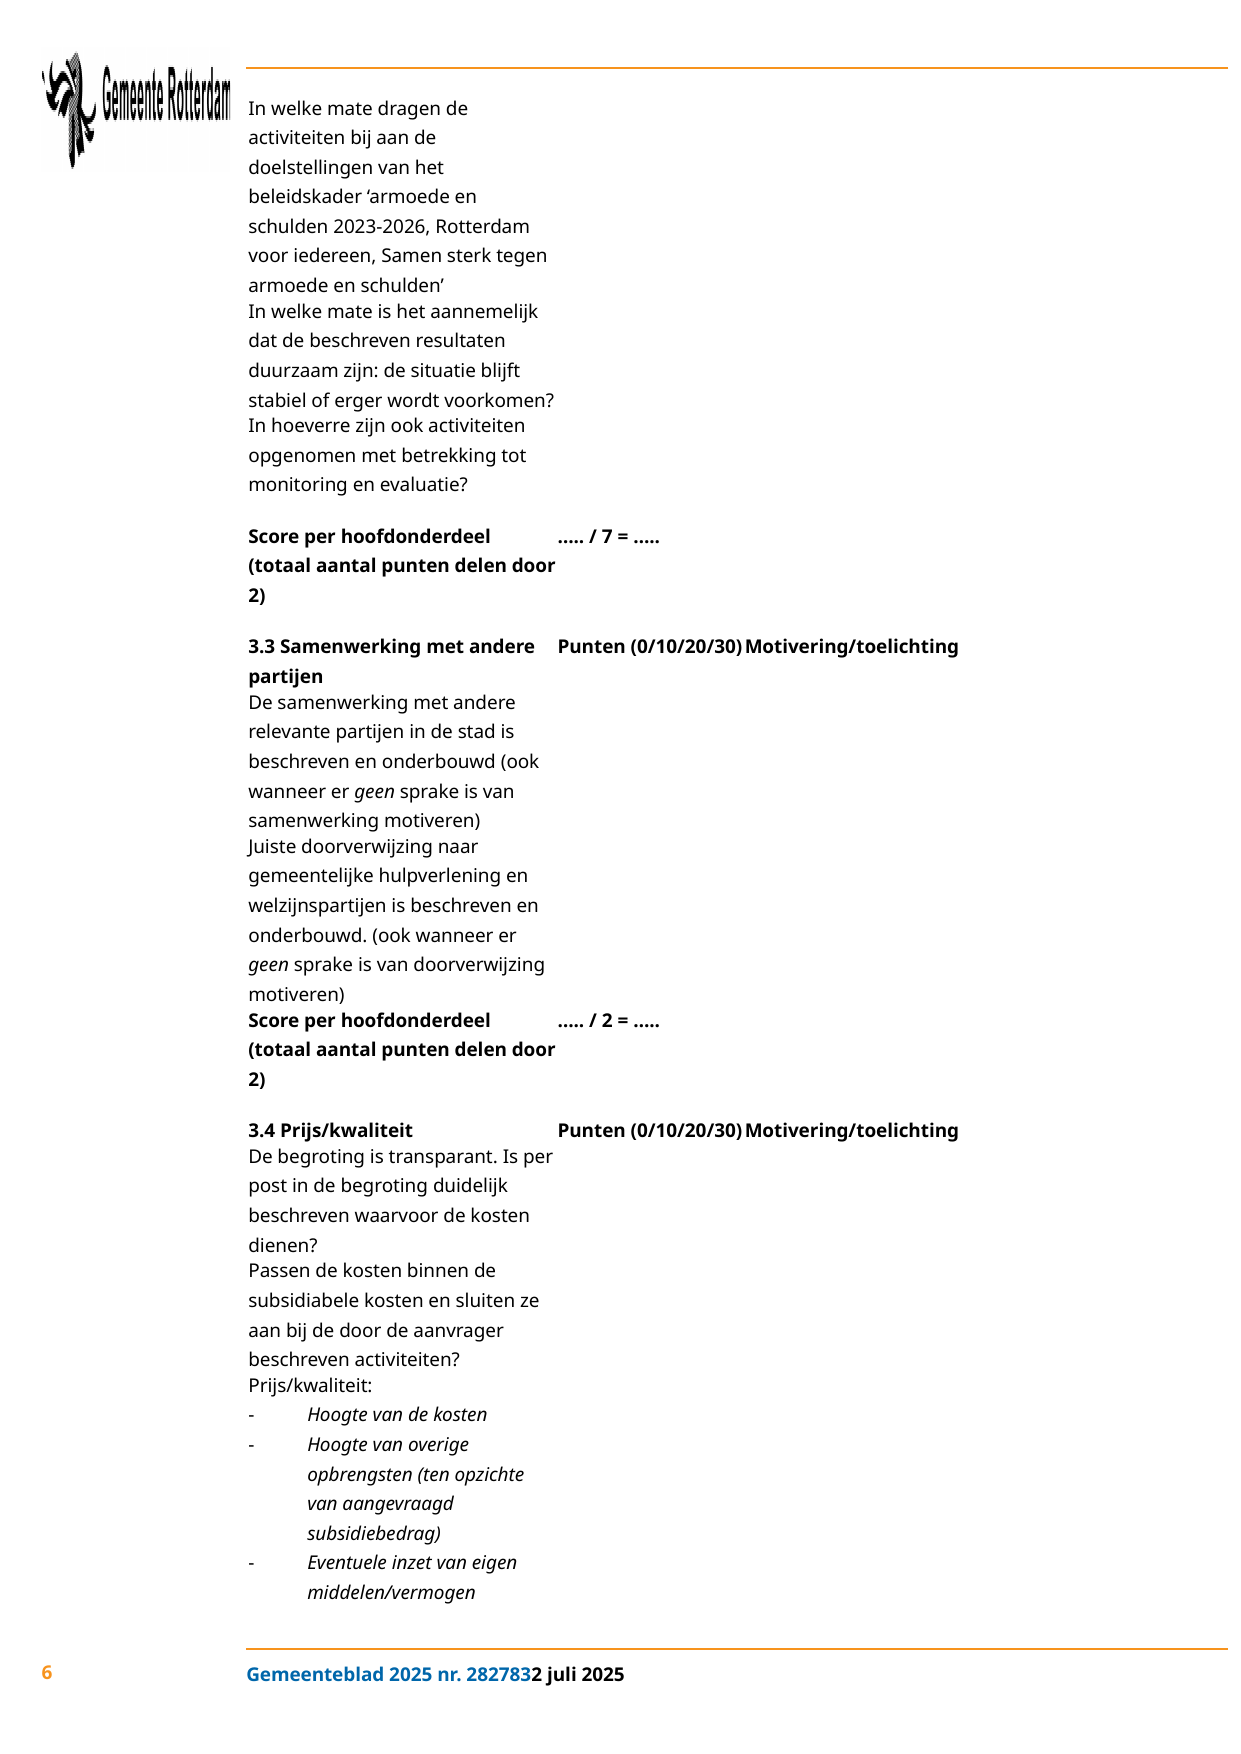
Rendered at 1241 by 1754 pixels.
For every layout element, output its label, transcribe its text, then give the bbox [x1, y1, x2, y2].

table_cell [557, 498, 744, 523]
table_cell [745, 1092, 1152, 1117]
table_cell [557, 298, 744, 412]
table_cell [745, 833, 1152, 1007]
table_cell [745, 1143, 1152, 1258]
table_cell [745, 95, 1152, 298]
table_cell [745, 608, 1152, 634]
table_cell 3.3 Samenwerking met andere partijen [248, 634, 557, 689]
table_cell In hoeverre zijn ook activiteiten opgenomen met betrekking tot monitoring en evaluatie? [248, 413, 557, 497]
table_cell In welke mate is het aannemelijk dat de beschreven resultaten duurzaam zijn: de situatie blijft stabiel of erger wordt voorkomen? [248, 298, 557, 412]
table_cell Punten (0/10/20/30) [557, 1118, 744, 1143]
table_cell [745, 298, 1152, 412]
picture [41, 47, 231, 172]
table_cell Score per hoofdonderdeel (totaal aantal punten delen door 2) [248, 523, 557, 608]
table_cell [557, 833, 744, 1007]
table_cell De samenwerking met andere relevante partijen in de stad is beschreven en onderbouwd (ook wanneer er geen sprake is van samenwerking motiveren) [248, 689, 557, 833]
table_cell [557, 95, 744, 298]
table_cell De begroting is transparant. Is per post in de begroting duidelijk beschreven waarvoor de kosten dienen? [248, 1143, 557, 1258]
table_cell [557, 608, 744, 634]
table_cell [557, 1372, 744, 1605]
table_cell [745, 689, 1152, 833]
table_cell ….. / 7 = ….. [557, 523, 744, 608]
table_cell Passen de kosten binnen de subsidiabele kosten en sluiten ze aan bij de door de aanvrager beschreven activiteiten? [248, 1258, 557, 1372]
table_cell ….. / 2 = ….. [557, 1007, 744, 1092]
table_cell [248, 498, 557, 523]
table_cell [745, 498, 1152, 523]
table_cell [557, 1143, 744, 1258]
table_cell Punten (0/10/20/30) [557, 634, 744, 689]
table_cell [745, 413, 1152, 497]
table_cell Motivering/toelichting [745, 1118, 1152, 1143]
table_cell [745, 523, 1152, 608]
table_cell Score per hoofdonderdeel (totaal aantal punten delen door 2) [248, 1007, 557, 1092]
table_cell [745, 1372, 1152, 1605]
table_cell [248, 608, 557, 634]
table_cell [745, 1258, 1152, 1372]
table_cell [745, 1007, 1152, 1092]
table_cell [248, 1092, 557, 1117]
table_cell [557, 689, 744, 833]
table_cell 3.4 Prijs/kwaliteit [248, 1118, 557, 1143]
table_cell In welke mate dragen de activiteiten bij aan de doelstellingen van het beleidskader ‘armoede en schulden 2023-2026, Rotterdam voor iedereen, Samen sterk tegen armoede en schulden’ [248, 95, 557, 298]
table_cell Motivering/toelichting [745, 634, 1152, 689]
table_cell [557, 1092, 744, 1117]
table_cell Prijs/kwaliteit: Hoogte van de kosten Hoogte van overige opbrengsten (ten opzichte van aangevraagd subsidiebedrag) Eventuele inzet van eigen middelen/vermogen [248, 1372, 557, 1605]
table_cell [557, 1258, 744, 1372]
table_cell Juiste doorverwijzing naar gemeentelijke hulpverlening en welzijnspartijen is beschreven en onderbouwd. (ook wanneer er geen sprake is van doorverwijzing motiveren) [248, 833, 557, 1007]
table_cell [557, 413, 744, 497]
